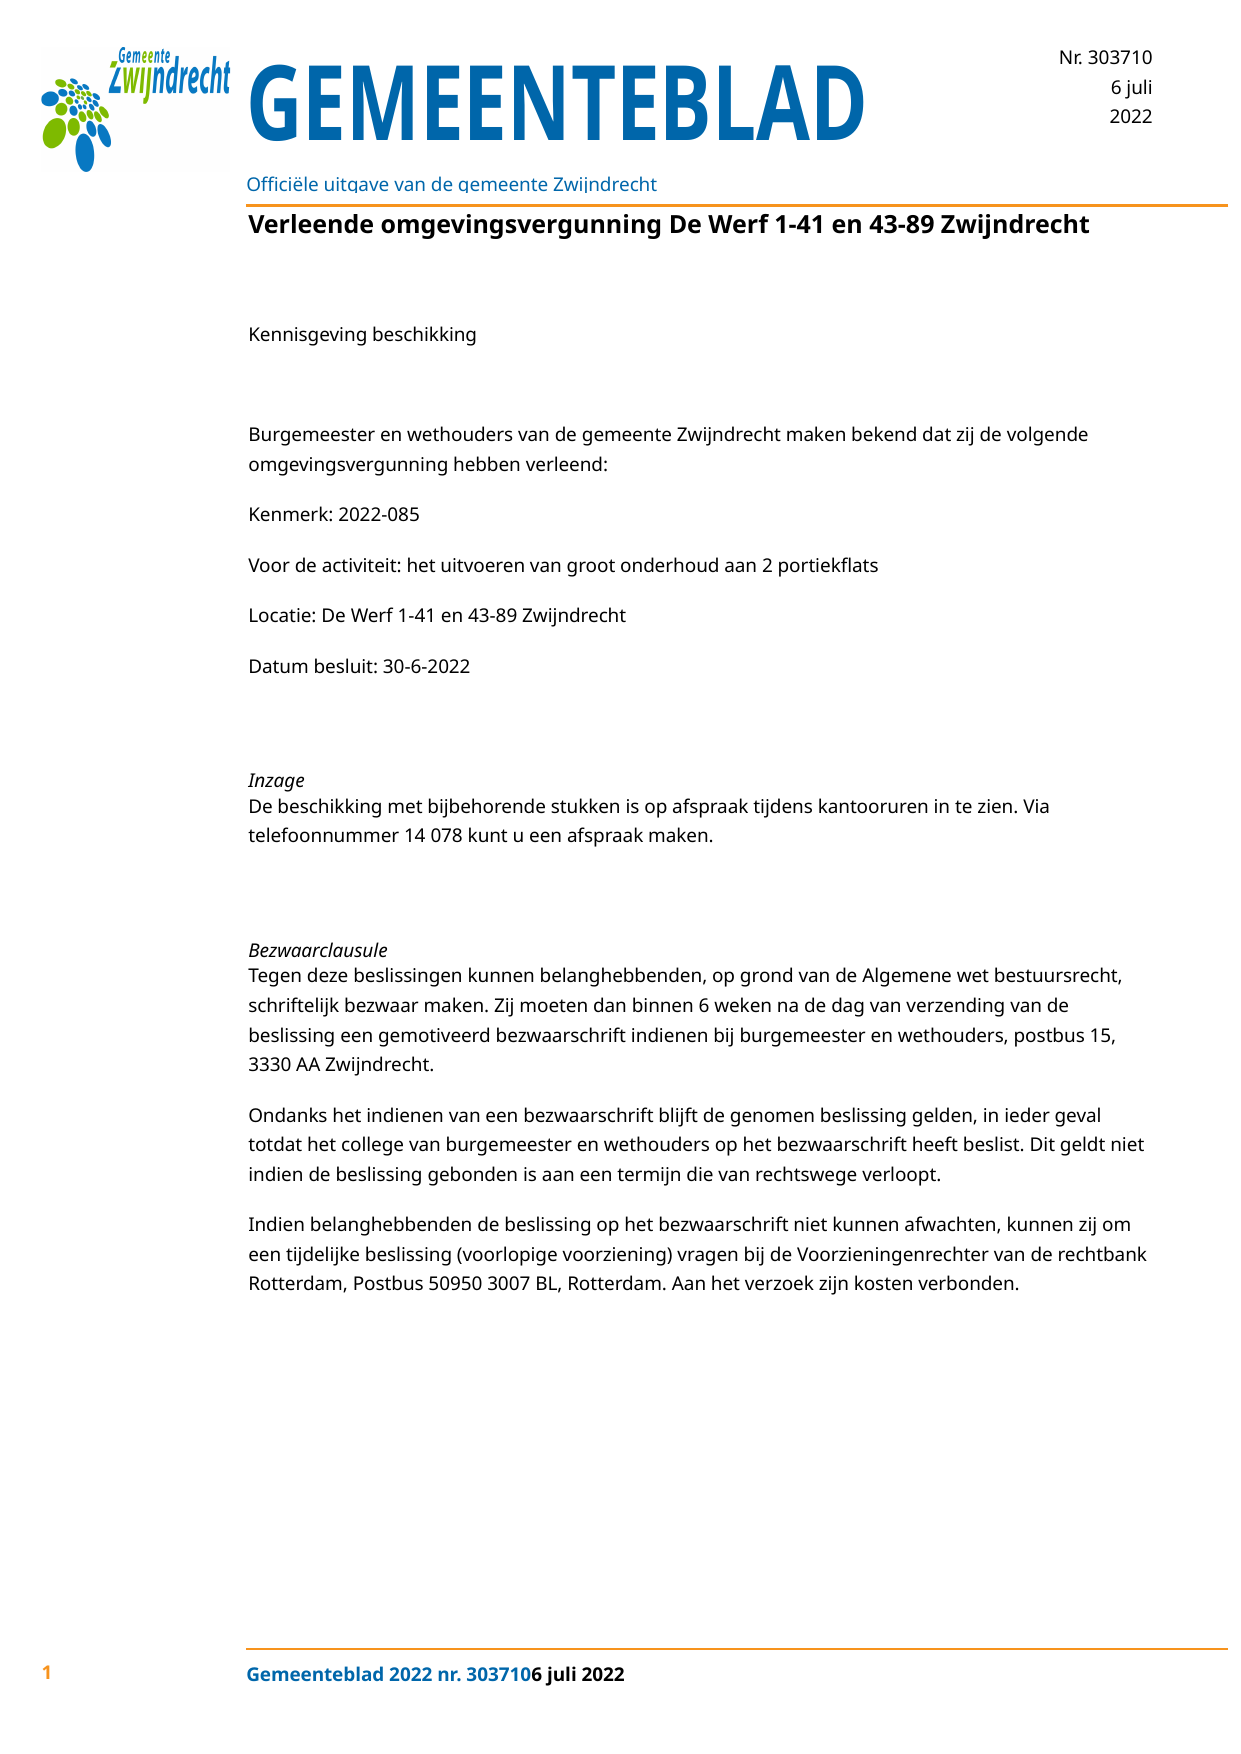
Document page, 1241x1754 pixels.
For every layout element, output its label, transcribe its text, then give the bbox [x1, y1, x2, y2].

text Verleende omgevingsvergunning De Werf 1-41 en 43-89 Zwijndrecht [248, 207, 1152, 241]
picture [41, 47, 231, 172]
text Bezwaarclausule [248, 937, 1152, 963]
text De beschikking met bijbehorende stukken is op afspraak tijdens kantooruren in te zien. Via telefoonnummer 14 078 kunt u een afspraak maken. [248, 793, 1152, 848]
text Burgemeester en wethouders van de gemeente Zwijndrecht maken bekend dat zij de volgende omgevingsvergunning hebben verleend: [248, 422, 1152, 477]
text Voor de activiteit: het uitvoeren van groot onderhoud aan 2 portiekflats [248, 552, 1152, 578]
text Kennisgeving beschikking [248, 321, 1152, 346]
text Kenmerk: 2022-085 [248, 502, 1152, 527]
text Indien belanghebbenden de beslissing op het bezwaarschrift niet kunnen afwachten, kunnen zij om een tijdelijke beslissing (voorlopige voorziening) vragen bij de Voorzieningenrechter van de rechtbank Rotterdam, Postbus 50950 3007 BL, Rotterdam. Aan het verzoek zijn kosten verbonden. [248, 1211, 1152, 1296]
text Tegen deze beslissingen kunnen belanghebbenden, op grond van de Algemene wet bestuursrecht, schriftelijk bezwaar maken. Zij moeten dan binnen 6 weken na de dag van verzending van de beslissing een gemotiveerd bezwaarschrift indienen bij burgemeester en wethouders, postbus 15, 3330 AA Zwijndrecht. [248, 963, 1152, 1077]
text Ondanks het indienen van een bezwaarschrift blijft de genomen beslissing gelden, in ieder geval totdat het college van burgemeester en wethouders op het bezwaarschrift heeft beslist. Dit geldt niet indien de beslissing gebonden is aan een termijn die van rechtswege verloopt. [248, 1102, 1152, 1187]
text Datum besluit: 30-6-2022 [248, 653, 1152, 678]
text Locatie: De Werf 1-41 en 43-89 Zwijndrecht [248, 602, 1152, 628]
text Inzage [248, 767, 1152, 793]
